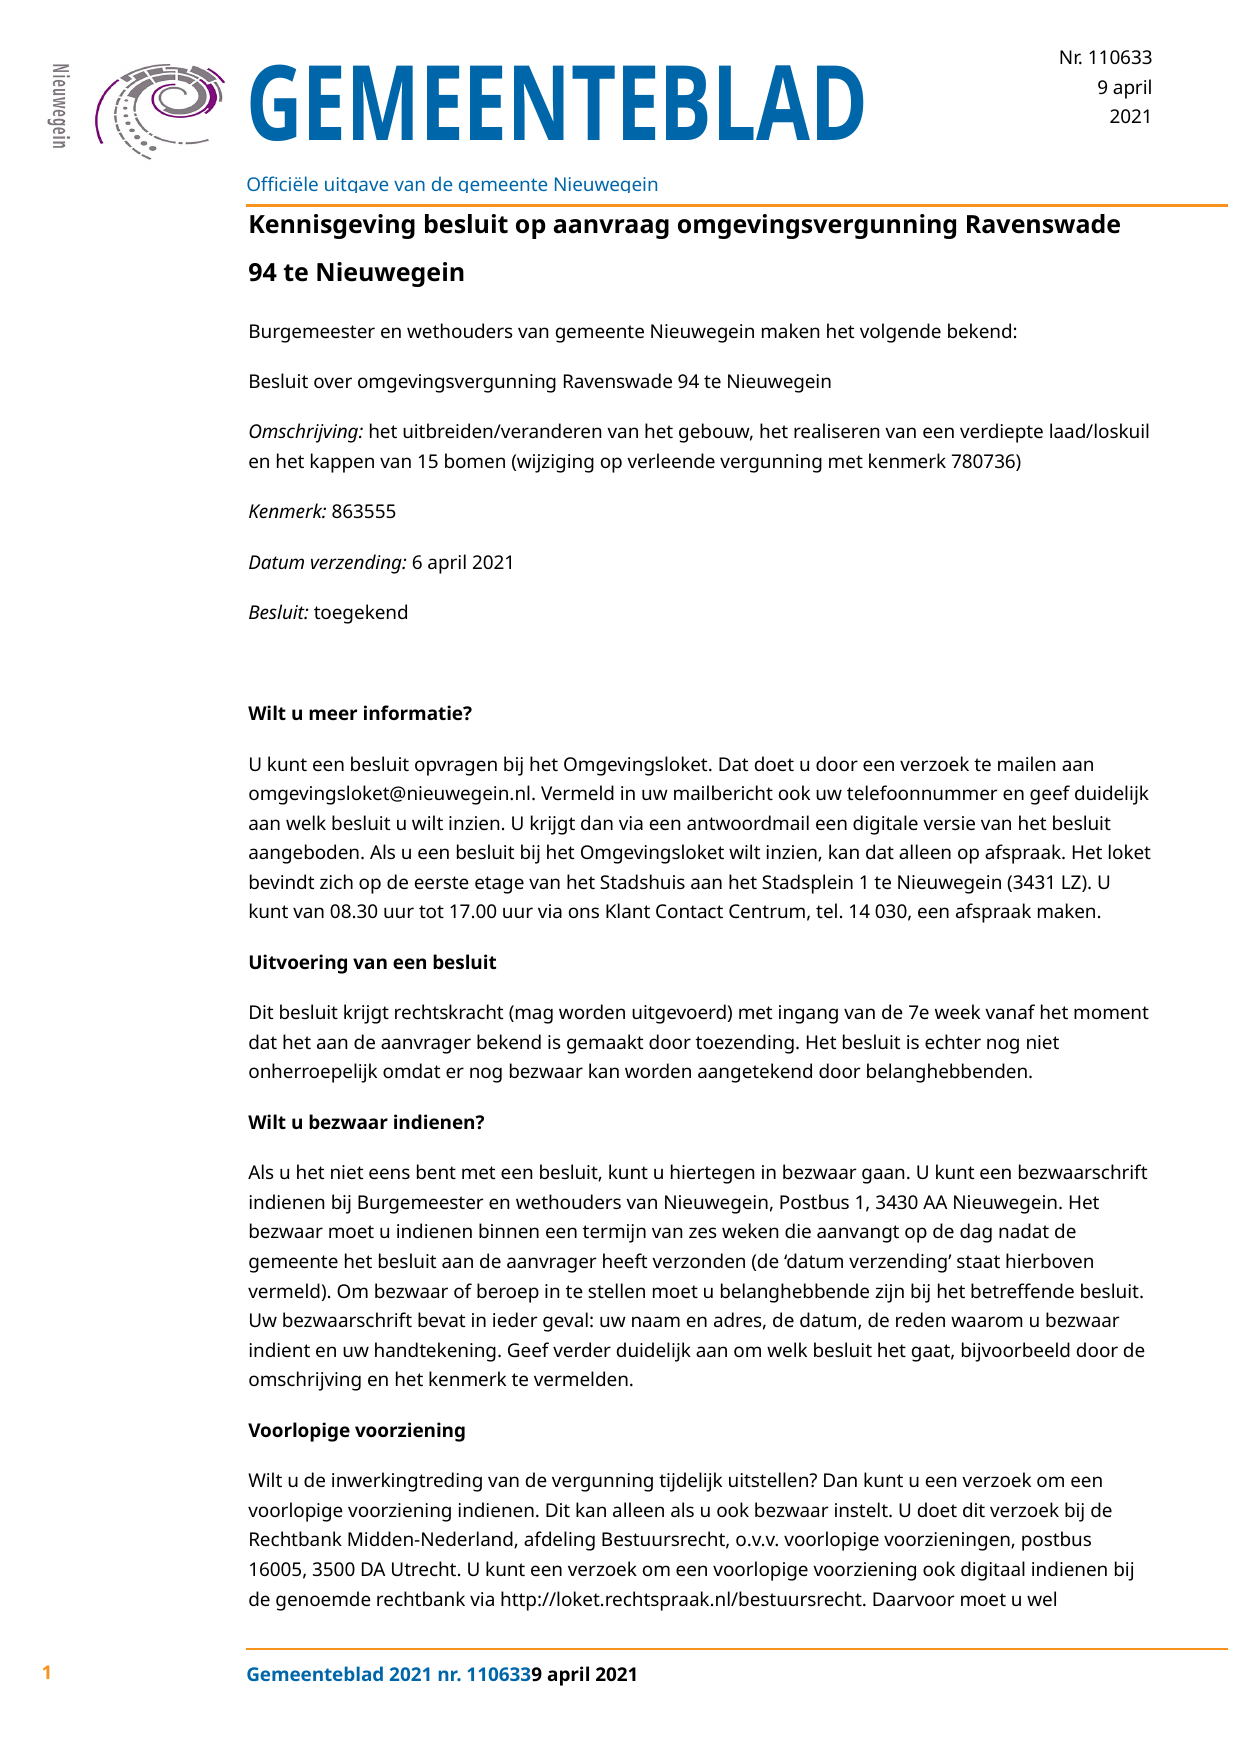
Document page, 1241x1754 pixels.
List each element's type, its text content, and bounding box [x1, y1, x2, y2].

text Datum verzending: 6 april 2021 [248, 549, 1152, 575]
text Besluit over omgevingsvergunning Ravenswade 94 te Nieuwegein [248, 368, 1152, 394]
text Burgemeester en wethouders van gemeente Nieuwegein maken het volgende bekend: [248, 318, 1152, 344]
text Wilt u de inwerkingtreding van de vergunning tijdelijk uitstellen? Dan kunt u een verzoek om een voorlopige voorziening indienen. Dit kan alleen als u ook bezwaar instelt. U doet dit verzoek bij de Rechtbank Midden-Nederland, afdeling Bestuursrecht, o.v.v. voorlopige voorzieningen, postbus 16005, 3500 DA Utrecht. U kunt een verzoek om een voorlopige voorziening ook digitaal indienen bij de genoemde rechtbank via http://loket.rechtspraak.nl/bestuursrecht. Daarvoor moet u wel [248, 1467, 1152, 1612]
text Wilt u meer informatie? [248, 700, 1152, 726]
text Wilt u bezwaar indienen? [248, 1109, 1152, 1135]
text Dit besluit krijgt rechtskracht (mag worden uitgevoerd) met ingang van de 7e week vanaf het moment dat het aan de aanvrager bekend is gemaakt door toezending. Het besluit is echter nog niet onherroepelijk omdat er nog bezwaar kan worden aangetekend door belanghebbenden. [248, 999, 1152, 1084]
text U kunt een besluit opvragen bij het Omgevingsloket. Dat doet u door een verzoek te mailen aan omgevingsloket@nieuwegein.nl. Vermeld in uw mailbericht ook uw telefoonnummer en geef duidelijk aan welk besluit u wilt inzien. U krijgt dan via een antwoordmail een digitale versie van het besluit aangeboden. Als u een besluit bij het Omgevingsloket wilt inzien, kan dat alleen op afspraak. Het loket bevindt zich op de eerste etage van het Stadshuis aan het Stadsplein 1 te Nieuwegein (3431 LZ). U kunt van 08.30 uur tot 17.00 uur via ons Klant Contact Centrum, tel. 14 030, een afspraak maken. [248, 751, 1152, 924]
text Als u het niet eens bent met een besluit, kunt u hiertegen in bezwaar gaan. U kunt een bezwaarschrift indienen bij Burgemeester en wethouders van Nieuwegein, Postbus 1, 3430 AA Nieuwegein. Het bezwaar moet u indienen binnen een termijn van zes weken die aanvangt op de dag nadat de gemeente het besluit aan de aanvrager heeft verzonden (de ‘datum verzending’ staat hierboven vermeld). Om bezwaar of beroep in te stellen moet u belanghebbende zijn bij het betreffende besluit. Uw bezwaarschrift bevat in ieder geval: uw naam en adres, de datum, de reden waarom u bezwaar indient en uw handtekening. Geef verder duidelijk aan om welk besluit het gaat, bijvoorbeeld door de omschrijving en het kenmerk te vermelden. [248, 1159, 1152, 1392]
text Besluit: toegekend [248, 599, 1152, 625]
text Kenmerk: 863555 [248, 499, 1152, 524]
text Kennisgeving besluit op aanvraag omgevingsvergunning Ravenswade 94 te Nieuwegein [248, 207, 1152, 288]
text Uitvoering van een besluit [248, 949, 1152, 975]
picture [41, 47, 231, 172]
text Omschrijving: het uitbreiden/veranderen van het gebouw, het realiseren van een verdiepte laad/loskuil en het kappen van 15 bomen (wijziging op verleende vergunning met kenmerk 780736) [248, 419, 1152, 474]
text Voorlopige voorziening [248, 1417, 1152, 1443]
